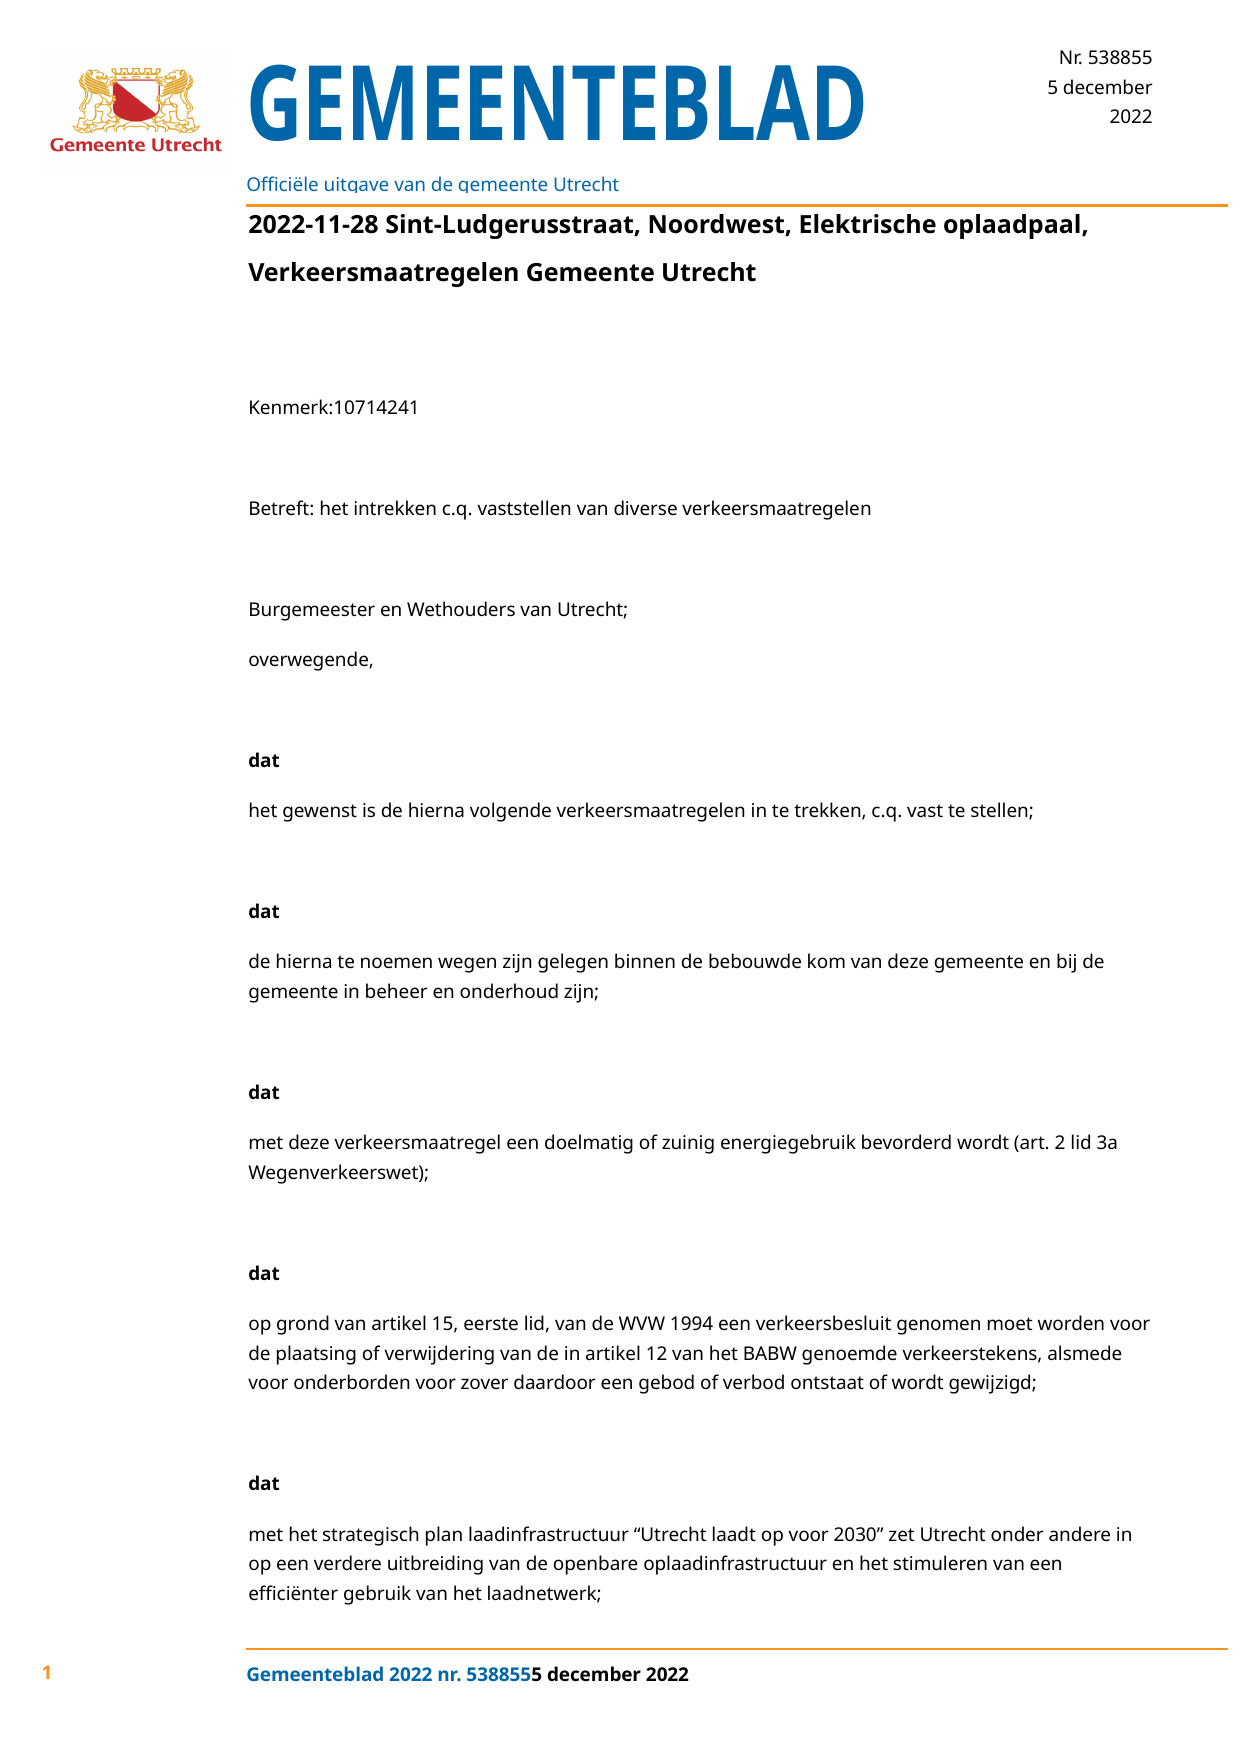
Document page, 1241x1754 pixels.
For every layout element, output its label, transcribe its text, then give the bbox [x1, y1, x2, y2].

text Betreft: het intrekken c.q. vaststellen van diverse verkeersmaatregelen [248, 495, 1152, 521]
text dat [248, 1079, 1152, 1105]
text met deze verkeersmaatregel een doelmatig of zuinig energiegebruik bevorderd wordt (art. 2 lid 3a Wegenverkeerswet); [248, 1129, 1152, 1185]
picture [41, 47, 231, 172]
text dat [248, 1260, 1152, 1286]
text 2022-11-28 Sint-Ludgerusstraat, Noordwest, Elektrische oplaadpaal, Verkeersmaatregelen Gemeente Utrecht [248, 207, 1152, 288]
text dat [248, 1470, 1152, 1496]
text de hierna te noemen wegen zijn gelegen binnen de bebouwde kom van deze gemeente en bij de gemeente in beheer en onderhoud zijn; [248, 949, 1152, 1004]
text op grond van artikel 15, eerste lid, van de WVW 1994 een verkeersbesluit genomen moet worden voor de plaatsing of verwijdering van de in artikel 12 van het BABW genoemde verkeerstekens, alsmede voor onderborden voor zover daardoor een gebod of verbod ontstaat of wordt gewijzigd; [248, 1310, 1152, 1395]
text dat [248, 747, 1152, 773]
text Burgemeester en Wethouders van Utrecht; [248, 596, 1152, 621]
text dat [248, 898, 1152, 924]
text het gewenst is de hierna volgende verkeersmaatregelen in te trekken, c.q. vast te stellen; [248, 797, 1152, 823]
text met het strategisch plan laadinfrastructuur “Utrecht laadt op voor 2030” zet Utrecht onder andere in op een verdere uitbreiding van de openbare oplaadinfrastructuur en het stimuleren van een efficiënter gebruik van het laadnetwerk; [248, 1521, 1152, 1606]
text Kenmerk:10714241 [248, 394, 1152, 420]
text overwegende, [248, 646, 1152, 672]
